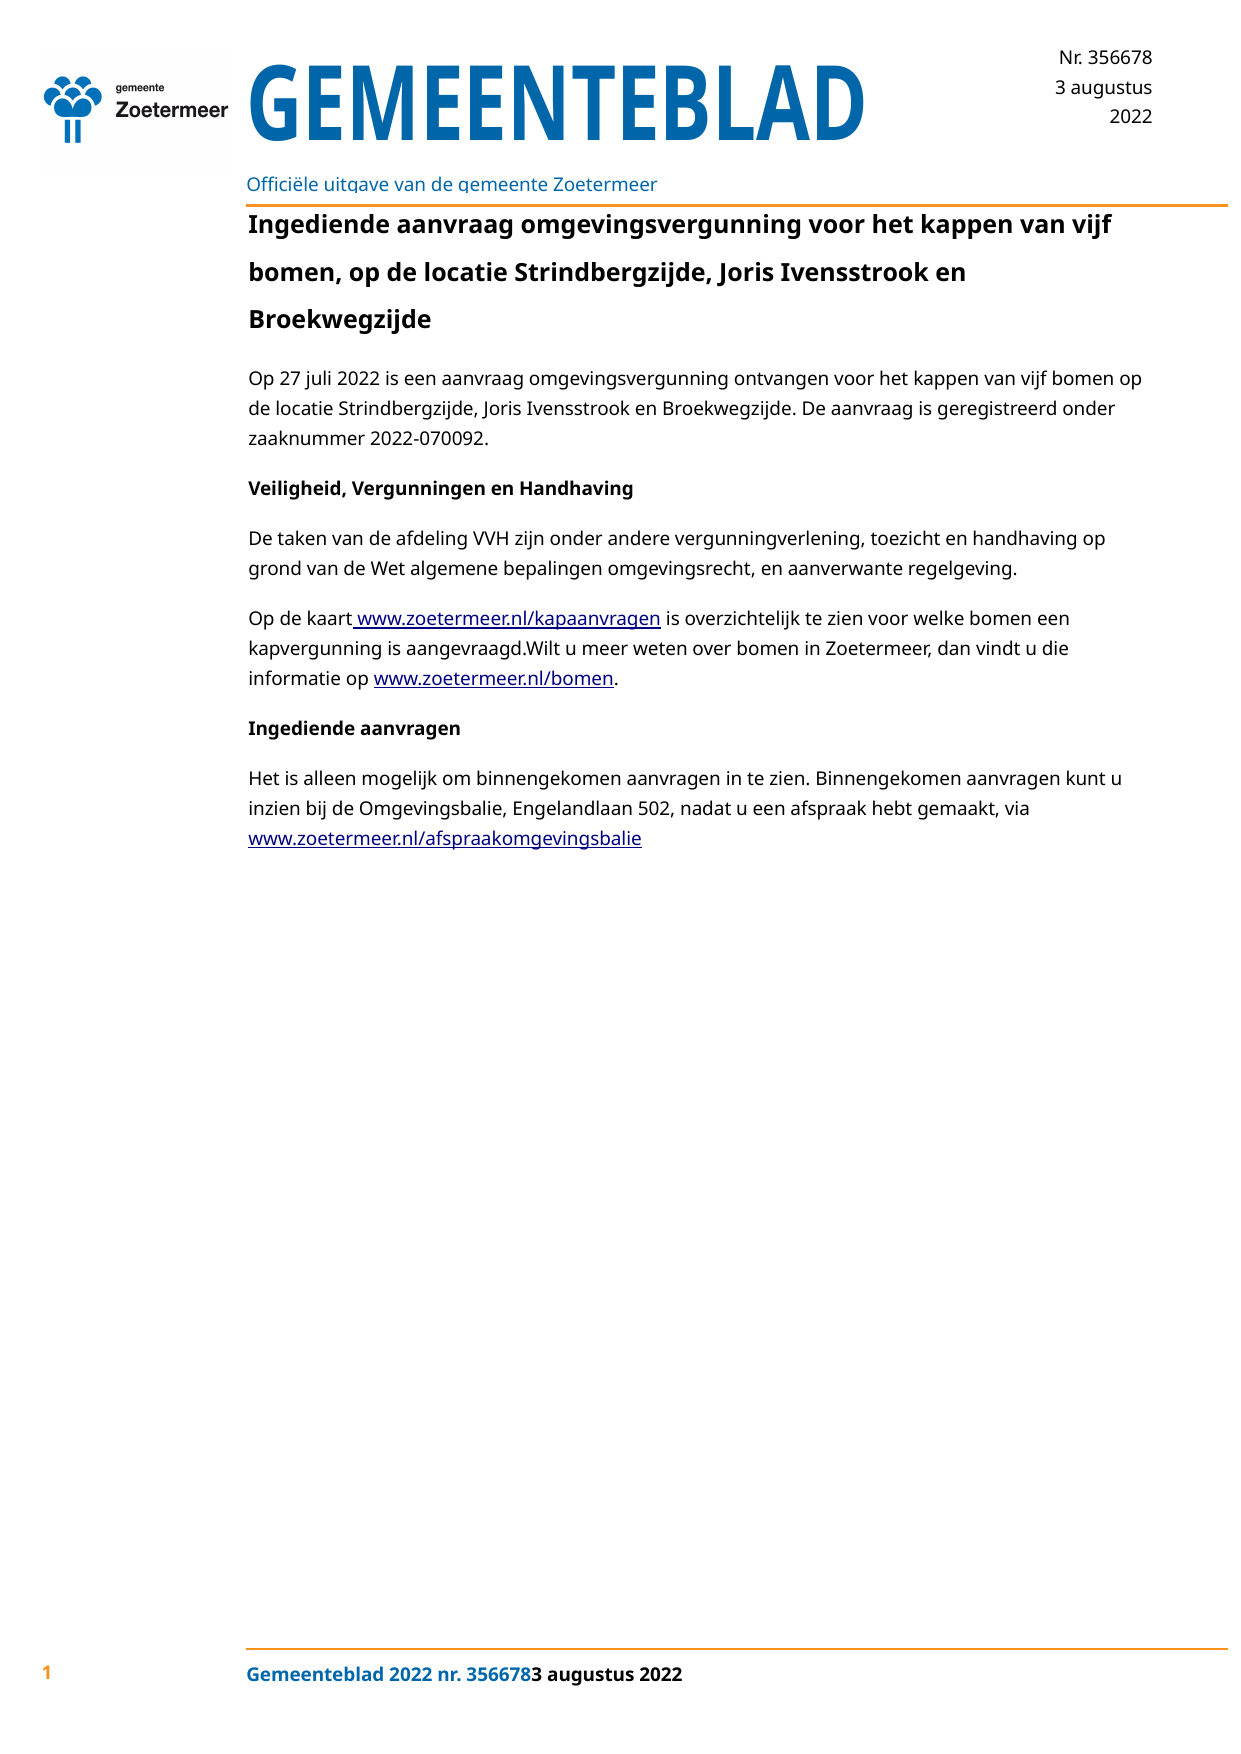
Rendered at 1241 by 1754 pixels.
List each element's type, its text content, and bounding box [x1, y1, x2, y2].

picture [41, 47, 231, 172]
text Veiligheid, Vergunningen en Handhaving [248, 475, 1152, 501]
text Op 27 juli 2022 is een aanvraag omgevingsvergunning ontvangen voor het kappen van vijf bomen op de locatie Strindbergzijde, Joris Ivensstrook en Broekwegzijde. De aanvraag is geregistreerd onder zaaknummer 2022-070092. [248, 366, 1152, 450]
text Het is alleen mogelijk om binnengekomen aanvragen in te zien. Binnengekomen aanvragen kunt u inzien bij de Omgevingsbalie, Engelandlaan 502, nadat u een afspraak hebt gemaakt, via www.zoetermeer.nl/afspraakomgevingsbalie [248, 766, 1152, 850]
text Op de kaart www.zoetermeer.nl/kapaanvragen is overzichtelijk te zien voor welke bomen een kapvergunning is aangevraagd.Wilt u meer weten over bomen in Zoetermeer, dan vindt u die informatie op www.zoetermeer.nl/bomen. [248, 606, 1152, 690]
text Ingediende aanvraag omgevingsvergunning voor het kappen van vijf bomen, op de locatie Strindbergzijde, Joris Ivensstrook en Broekwegzijde [248, 207, 1152, 336]
text Ingediende aanvragen [248, 715, 1152, 741]
text De taken van de afdeling VVH zijn onder andere vergunningverlening, toezicht en handhaving op grond van de Wet algemene bepalingen omgevingsrecht, en aanverwante regelgeving. [248, 526, 1152, 581]
